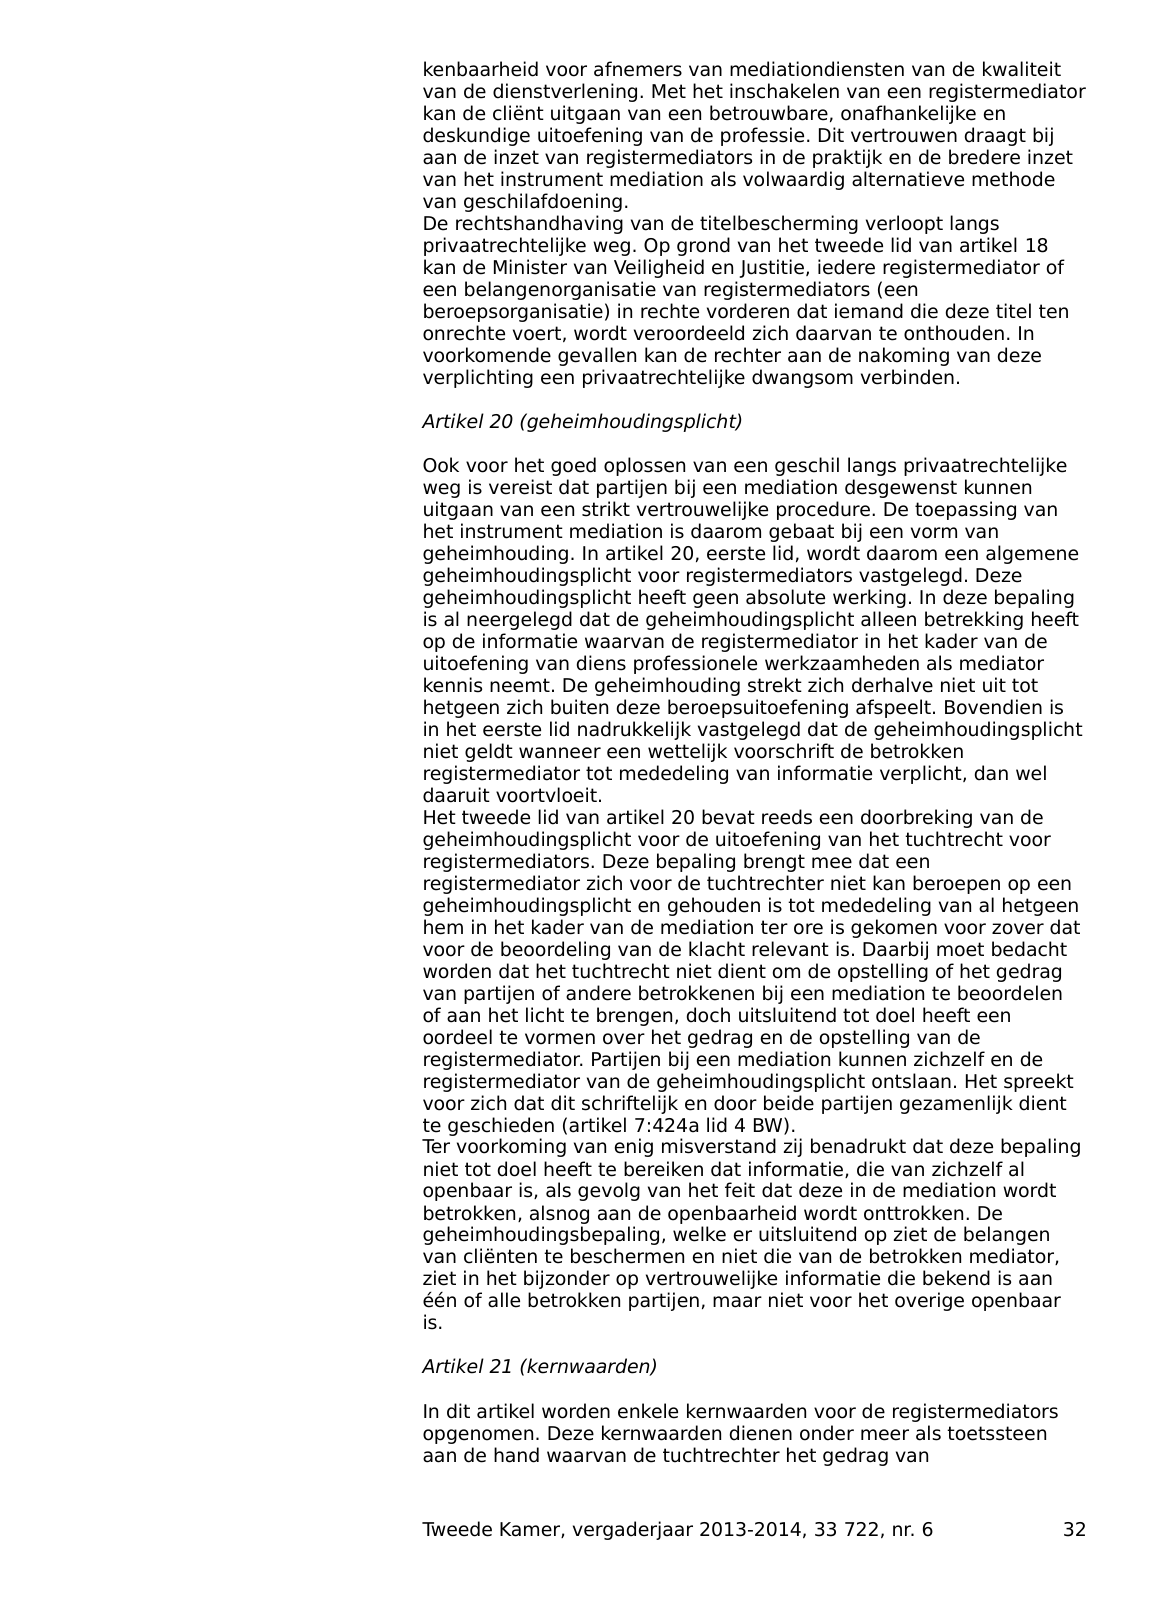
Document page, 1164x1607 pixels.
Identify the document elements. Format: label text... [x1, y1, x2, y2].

text De rechtshandhaving van de titelbescherming verloopt langs privaatrechtelijke weg. Op grond van het tweede lid van artikel 18 kan de Minister van Veiligheid en Justitie, iedere registermediator of een belangenorganisatie van registermediators (een beroepsorganisatie) in rechte vorderen dat iemand die deze titel ten onrechte voert, wordt veroordeeld zich daarvan te onthouden. In voorkomende gevallen kan de rechter aan de nakoming van deze verplichting een privaatrechtelijke dwangsom verbinden. [422, 213, 1087, 389]
subtitle Artikel 20 (geheimhoudingsplicht) [422, 411, 1087, 433]
text Ter voorkoming van enig misverstand zij benadrukt dat deze bepaling niet tot doel heeft te bereiken dat informatie, die van zichzelf al openbaar is, als gevolg van het feit dat deze in de mediation wordt betrokken, alsnog aan de openbaarheid wordt onttrokken. De geheimhoudingsbepaling, welke er uitsluitend op ziet de belangen van cliënten te beschermen en niet die van de betrokken mediator, ziet in het bijzonder op vertrouwelijke informatie die bekend is aan één of alle betrokken partijen, maar niet voor het overige openbaar is. [422, 1136, 1087, 1334]
subtitle Artikel 21 (kernwaarden) [422, 1356, 1087, 1378]
text kenbaarheid voor afnemers van mediationdiensten van de kwaliteit van de dienstverlening. Met het inschakelen van een registermediator kan de cliënt uitgaan van een betrouwbare, onafhankelijke en deskundige uitoefening van de professie. Dit vertrouwen draagt bij aan de inzet van registermediators in de praktijk en de bredere inzet van het instrument mediation als volwaardig alternatieve methode van geschilafdoening. [422, 59, 1087, 213]
text Ook voor het goed oplossen van een geschil langs privaatrechtelijke weg is vereist dat partijen bij een mediation desgewenst kunnen uitgaan van een strikt vertrouwelijke procedure. De toepassing van het instrument mediation is daarom gebaat bij een vorm van geheimhouding. In artikel 20, eerste lid, wordt daarom een algemene geheimhoudingsplicht voor registermediators vastgelegd. Deze geheimhoudingsplicht heeft geen absolute werking. In deze bepaling is al neergelegd dat de geheimhoudingsplicht alleen betrekking heeft op de informatie waarvan de registermediator in het kader van de uitoefening van diens professionele werkzaamheden als mediator kennis neemt. De geheimhouding strekt zich derhalve niet uit tot hetgeen zich buiten deze beroepsuitoefening afspeelt. Bovendien is in het eerste lid nadrukkelijk vastgelegd dat de geheimhoudingsplicht niet geldt wanneer een wettelijk voorschrift de betrokken registermediator tot mededeling van informatie verplicht, dan wel daaruit voortvloeit. [422, 455, 1087, 807]
text Het tweede lid van artikel 20 bevat reeds een doorbreking van de geheimhoudingsplicht voor de uitoefening van het tuchtrecht voor registermediators. Deze bepaling brengt mee dat een registermediator zich voor de tuchtrechter niet kan beroepen op een geheimhoudingsplicht en gehouden is tot mededeling van al hetgeen hem in het kader van de mediation ter ore is gekomen voor zover dat voor de beoordeling van de klacht relevant is. Daarbij moet bedacht worden dat het tuchtrecht niet dient om de opstelling of het gedrag van partijen of andere betrokkenen bij een mediation te beoordelen of aan het licht te brengen, doch uitsluitend tot doel heeft een oordeel te vormen over het gedrag en de opstelling van de registermediator. Partijen bij een mediation kunnen zichzelf en de registermediator van de geheimhoudingsplicht ontslaan. Het spreekt voor zich dat dit schriftelijk en door beide partijen gezamenlijk dient te geschieden (artikel 7:424a lid 4 BW). [422, 807, 1087, 1136]
text In dit artikel worden enkele kernwaarden voor de registermediators opgenomen. Deze kernwaarden dienen onder meer als toetssteen aan de hand waarvan de tuchtrechter het gedrag van [422, 1401, 1087, 1467]
